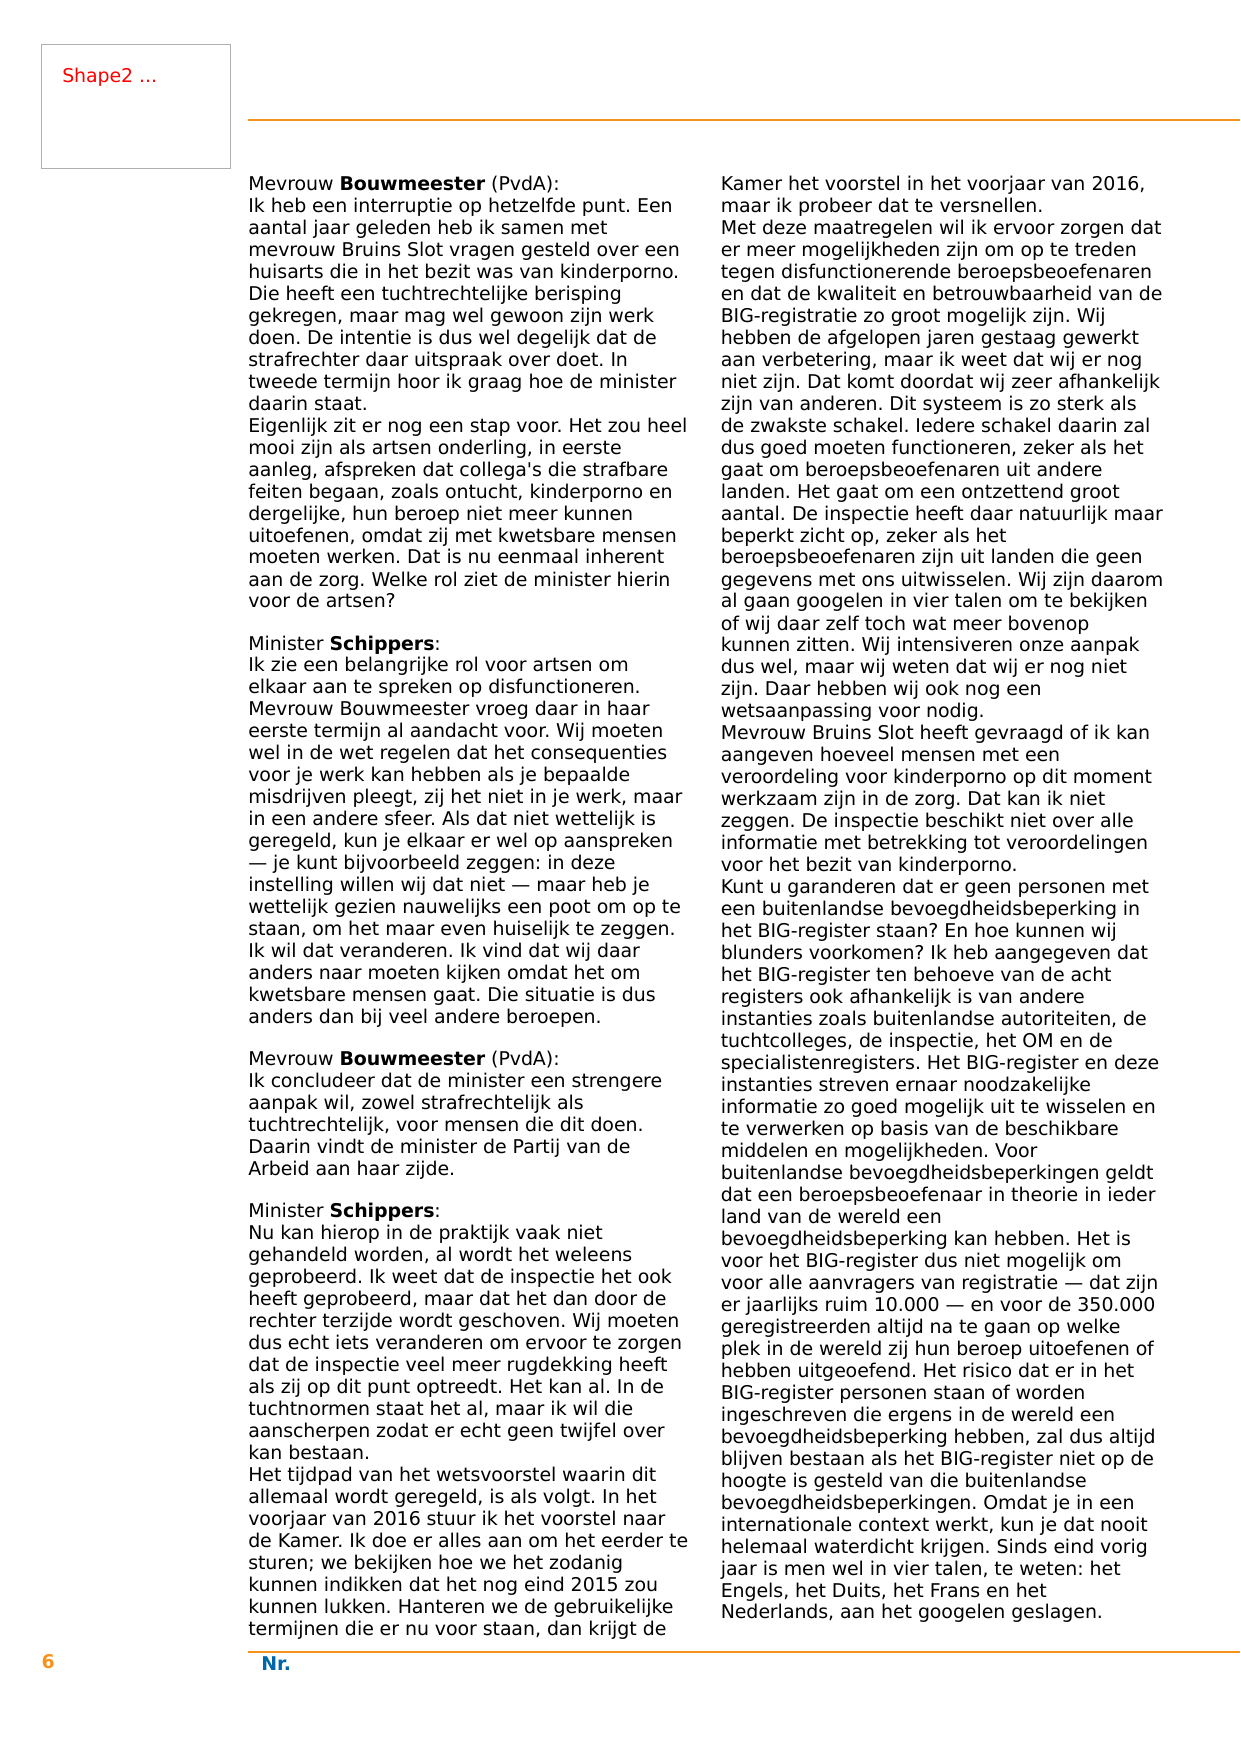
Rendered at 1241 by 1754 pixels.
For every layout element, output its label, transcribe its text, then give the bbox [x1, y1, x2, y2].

text Ik heb een interruptie op hetzelfde punt. Een aantal jaar geleden heb ik samen met mevrouw Bruins Slot vragen gesteld over een huisarts die in het bezit was van kinderporno. Die heeft een tuchtrechtelijke berisping gekregen, maar mag wel gewoon zijn werk doen. De intentie is dus wel degelijk dat de strafrechter daar uitspraak over doet. In tweede termijn hoor ik graag hoe de minister daarin staat. [248, 195, 691, 414]
text Ik concludeer dat de minister een strengere aanpak wil, zowel strafrechtelijk als tuchtrechtelijk, voor mensen die dit doen. Daarin vindt de minister de Partij van de Arbeid aan haar zijde. [248, 1070, 691, 1180]
text Kamer het voorstel in het voorjaar van 2016, maar ik probeer dat te versnellen. [721, 173, 1163, 217]
text Ik zie een belangrijke rol voor artsen om elkaar aan te spreken op disfunctioneren. Mevrouw Bouwmeester vroeg daar in haar eerste termijn al aandacht voor. Wij moeten wel in de wet regelen dat het consequenties voor je werk kan hebben als je bepaalde misdrijven pleegt, zij het niet in je werk, maar in een andere sfeer. Als dat niet wettelijk is geregeld, kun je elkaar er wel op aanspreken — je kunt bijvoorbeeld zeggen: in deze instelling willen wij dat niet — maar heb je wettelijk gezien nauwelijks een poot om op te staan, om het maar even huiselijk te zeggen. Ik wil dat veranderen. Ik vind dat wij daar anders naar moeten kijken omdat het om kwetsbare mensen gaat. Die situatie is dus anders dan bij veel andere beroepen. [248, 654, 691, 1028]
text Kunt u garanderen dat er geen personen met een buitenlandse bevoegdheidsbeperking in het BIG-register staan? En hoe kunnen wij blunders voorkomen? Ik heb aangegeven dat het BIG-register ten behoeve van de acht registers ook afhankelijk is van andere instanties zoals buitenlandse autoriteiten, de tuchtcolleges, de inspectie, het OM en de specialistenregisters. Het BIG-register en deze instanties streven ernaar noodzakelijke informatie zo goed mogelijk uit te wisselen en te verwerken op basis van de beschikbare middelen en mogelijkheden. Voor buitenlandse bevoegdheidsbeperkingen geldt dat een beroepsbeoefenaar in theorie in ieder land van de wereld een bevoegdheidsbeperking kan hebben. Het is voor het BIG-register dus niet mogelijk om voor alle aanvragers van registratie — dat zijn er jaarlijks ruim 10.000 — en voor de 350.000 geregistreerden altijd na te gaan op welke plek in de wereld zij hun beroep uitoefenen of hebben uitgeoefend. Het risico dat er in het BIG-register personen staan of worden ingeschreven die ergens in de wereld een bevoegdheidsbeperking hebben, zal dus altijd blijven bestaan als het BIG-register niet op de hoogte is gesteld van die buitenlandse bevoegdheidsbeperkingen. Omdat je in een internationale context werkt, kun je dat nooit helemaal waterdicht krijgen. Sinds eind vorig jaar is men wel in vier talen, te weten: het Engels, het Duits, het Frans en het Nederlands, aan het googelen geslagen. [721, 876, 1163, 1623]
text Mevrouw Bouwmeester (PvdA): [248, 173, 691, 195]
text Minister Schippers: [248, 632, 691, 654]
text Met deze maatregelen wil ik ervoor zorgen dat er meer mogelijkheden zijn om op te treden tegen disfunctionerende beroepsbeoefenaren en dat de kwaliteit en betrouwbaarheid van de BIG-registratie zo groot mogelijk zijn. Wij hebben de afgelopen jaren gestaag gewerkt aan verbetering, maar ik weet dat wij er nog niet zijn. Dat komt doordat wij zeer afhankelijk zijn van anderen. Dit systeem is zo sterk als de zwakste schakel. Iedere schakel daarin zal dus goed moeten functioneren, zeker als het gaat om beroepsbeoefenaren uit andere landen. Het gaat om een ontzettend groot aantal. De inspectie heeft daar natuurlijk maar beperkt zicht op, zeker als het beroepsbeoefenaren zijn uit landen die geen gegevens met ons uitwisselen. Wij zijn daarom al gaan googelen in vier talen om te bekijken of wij daar zelf toch wat meer bovenop kunnen zitten. Wij intensiveren onze aanpak dus wel, maar wij weten dat wij er nog niet zijn. Daar hebben wij ook nog een wetsaanpassing voor nodig. [721, 217, 1163, 722]
text Nu kan hierop in de praktijk vaak niet gehandeld worden, al wordt het weleens geprobeerd. Ik weet dat de inspectie het ook heeft geprobeerd, maar dat het dan door de rechter terzijde wordt geschoven. Wij moeten dus echt iets veranderen om ervoor te zorgen dat de inspectie veel meer rugdekking heeft als zij op dit punt optreedt. Het kan al. In de tuchtnormen staat het al, maar ik wil die aanscherpen zodat er echt geen twijfel over kan bestaan. [248, 1222, 691, 1464]
text Mevrouw Bouwmeester (PvdA): [248, 1048, 691, 1070]
text Eigenlijk zit er nog een stap voor. Het zou heel mooi zijn als artsen onderling, in eerste aanleg, afspreken dat collega's die strafbare feiten begaan, zoals ontucht, kinderporno en dergelijke, hun beroep niet meer kunnen uitoefenen, omdat zij met kwetsbare mensen moeten werken. Dat is nu eenmaal inherent aan de zorg. Welke rol ziet de minister hierin voor de artsen? [248, 414, 691, 612]
text Mevrouw Bruins Slot heeft gevraagd of ik kan aangeven hoeveel mensen met een veroordeling voor kinderporno op dit moment werkzaam zijn in de zorg. Dat kan ik niet zeggen. De inspectie beschikt niet over alle informatie met betrekking tot veroordelingen voor het bezit van kinderporno. [721, 722, 1163, 876]
text Het tijdpad van het wetsvoorstel waarin dit allemaal wordt geregeld, is als volgt. In het voorjaar van 2016 stuur ik het voorstel naar de Kamer. Ik doe er alles aan om het eerder te sturen; we bekijken hoe we het zodanig kunnen indikken dat het nog eind 2015 zou kunnen lukken. Hanteren we de gebruikelijke termijnen die er nu voor staan, dan krijgt de [248, 1464, 691, 1639]
text Minister Schippers: [248, 1200, 691, 1222]
